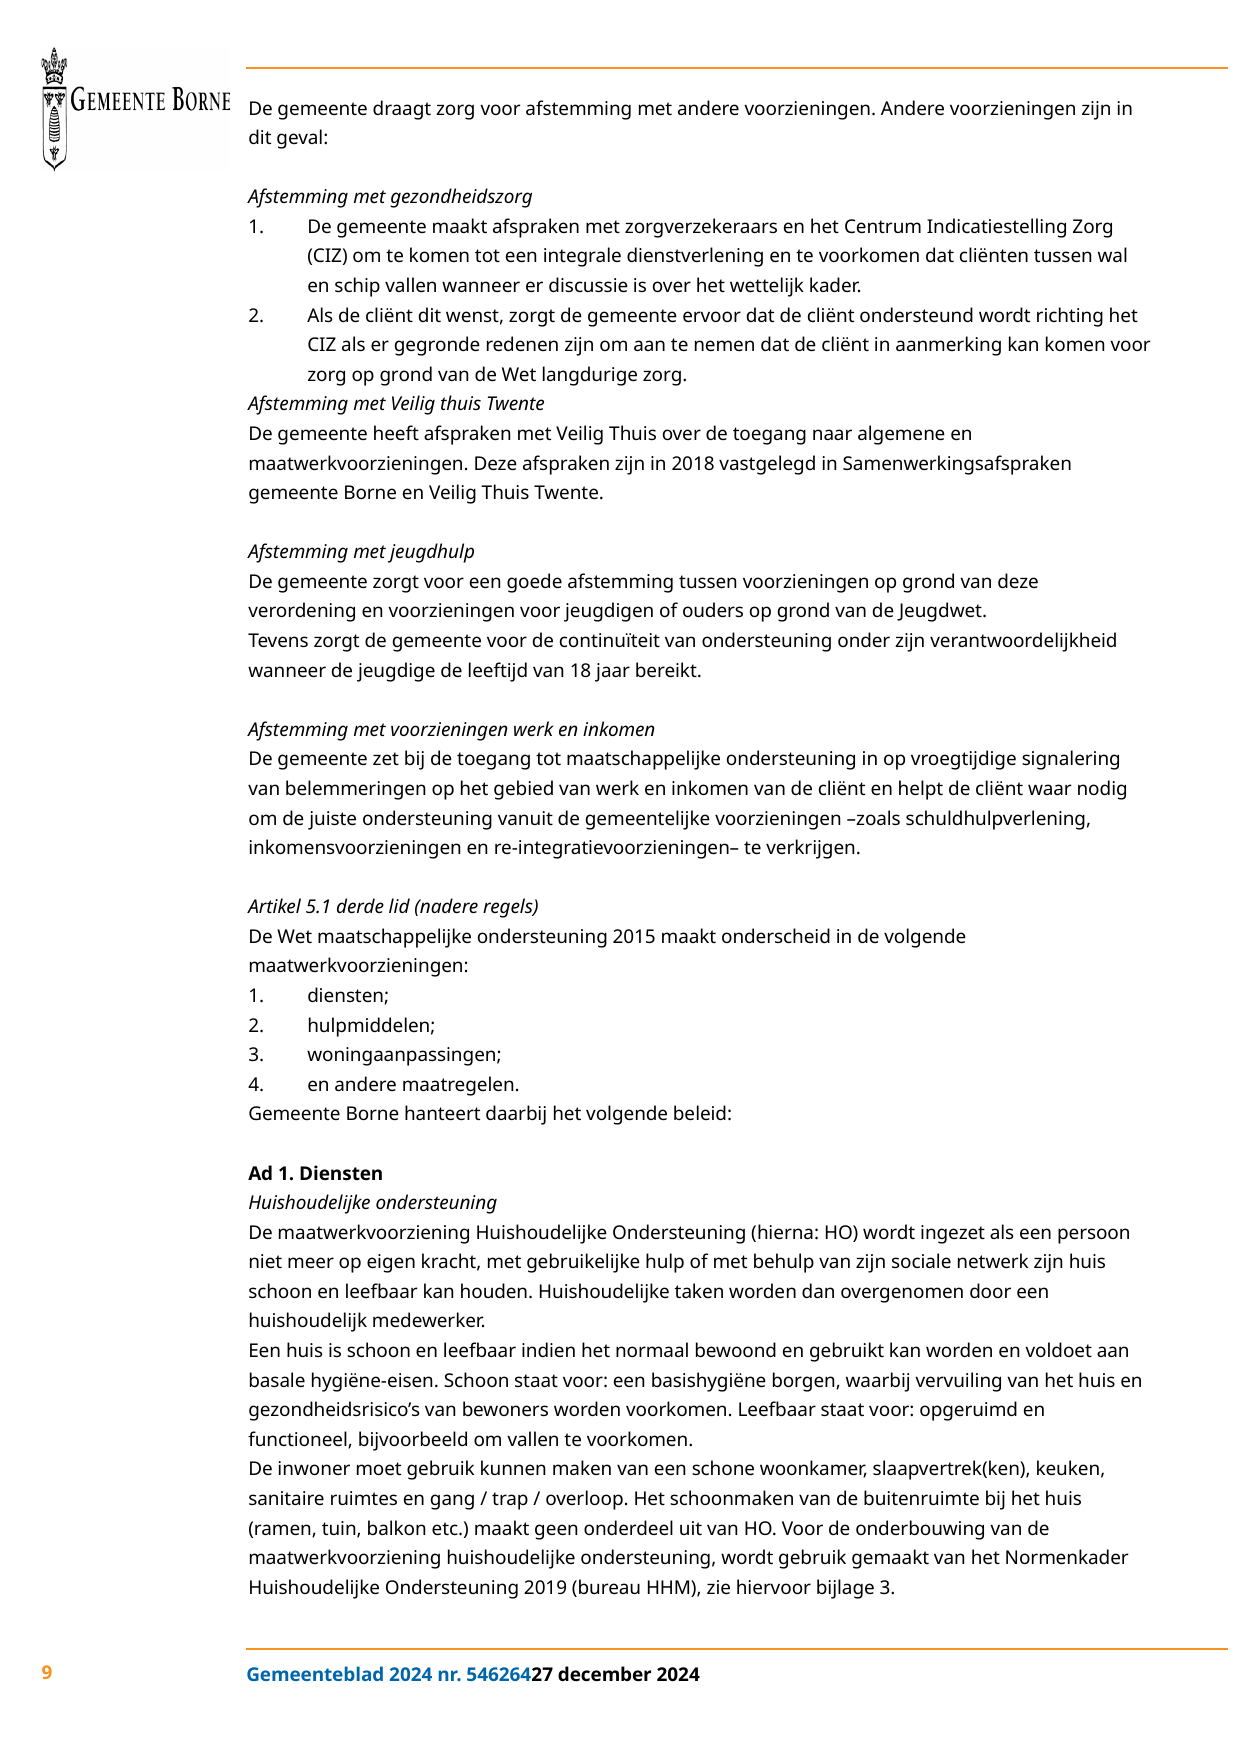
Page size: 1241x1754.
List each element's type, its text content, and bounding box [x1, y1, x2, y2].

picture [41, 47, 231, 172]
list De gemeente maakt afspraken met zorgverzekeraars en het Centrum Indicatiestelling Zorg (CIZ) om te komen tot een integrale dienstverlening en te voorkomen dat cliënten tussen wal en schip vallen wanneer er discussie is over het wettelijk kader. [248, 213, 1152, 298]
text De Wet maatschappelijke ondersteuning 2015 maakt onderscheid in de volgende maatwerkvoorzieningen: [248, 923, 1152, 978]
text De maatwerkvoorziening Huishoudelijke Ondersteuning (hierna: HO) wordt ingezet als een persoon niet meer op eigen kracht, met gebruikelijke hulp of met behulp van zijn sociale netwerk zijn huis schoon en leefbaar kan houden. Huishoudelijke taken worden dan overgenomen door een huishoudelijk medewerker. [248, 1219, 1152, 1333]
list diensten; [248, 982, 1152, 1008]
text De inwoner moet gebruik kunnen maken van een schone woonkamer, slaapvertrek(ken), keuken, sanitaire ruimtes en gang / trap / overloop. Het schoonmaken van de buitenruimte bij het huis (ramen, tuin, balkon etc.) maakt geen onderdeel uit van HO. Voor de onderbouwing van de maatwerkvoorziening huishoudelijke ondersteuning, wordt gebruik gemaakt van het Normenkader Huishoudelijke Ondersteuning 2019 (bureau HHM), zie hiervoor bijlage 3. [248, 1456, 1152, 1600]
list woningaanpassingen; [248, 1041, 1152, 1067]
text Huishoudelijke ondersteuning [248, 1189, 1152, 1215]
text Artikel 5.1 derde lid (nadere regels) [248, 893, 1152, 919]
text Een huis is schoon en leefbaar indien het normaal bewoond en gebruikt kan worden en voldoet aan basale hygiëne-eisen. Schoon staat voor: een basishygiëne borgen, waarbij vervuiling van het huis en gezondheidsrisico’s van bewoners worden voorkomen. Leefbaar staat voor: opgeruimd en functioneel, bijvoorbeeld om vallen te voorkomen. [248, 1337, 1152, 1452]
text Afstemming met gezondheidszorg [248, 183, 1152, 209]
list en andere maatregelen. [248, 1071, 1152, 1097]
text De gemeente heeft afspraken met Veilig Thuis over de toegang naar algemene en maatwerkvoorzieningen. Deze afspraken zijn in 2018 vastgelegd in Samenwerkingsafspraken gemeente Borne en Veilig Thuis Twente. [248, 420, 1152, 505]
text De gemeente draagt zorg voor afstemming met andere voorzieningen. Andere voorzieningen zijn in dit geval: [248, 95, 1152, 150]
list Als de cliënt dit wenst, zorgt de gemeente ervoor dat de cliënt ondersteund wordt richting het CIZ als er gegronde redenen zijn om aan te nemen dat de cliënt in aanmerking kan komen voor zorg op grond van de Wet langdurige zorg. [248, 302, 1152, 387]
text Afstemming met voorzieningen werk en inkomen [248, 716, 1152, 742]
text Afstemming met jeugdhulp [248, 538, 1152, 564]
text Gemeente Borne hanteert daarbij het volgende beleid: [248, 1101, 1152, 1126]
text Afstemming met Veilig thuis Twente [248, 391, 1152, 416]
text De gemeente zet bij de toegang tot maatschappelijke ondersteuning in op vroegtijdige signalering van belemmeringen op het gebied van werk en inkomen van de cliënt en helpt de cliënt waar nodig om de juiste ondersteuning vanuit de gemeentelijke voorzieningen –zoals schuldhulpverlening, inkomensvoorzieningen en re-integratievoorzieningen– te verkrijgen. [248, 746, 1152, 860]
text De gemeente zorgt voor een goede afstemming tussen voorzieningen op grond van deze verordening en voorzieningen voor jeugdigen of ouders op grond van de Jeugdwet. [248, 568, 1152, 623]
text Ad 1. Diensten [248, 1160, 1152, 1186]
list hulpmiddelen; [248, 1012, 1152, 1038]
text Tevens zorgt de gemeente voor de continuïteit van ondersteuning onder zijn verantwoordelijkheid wanneer de jeugdige de leeftijd van 18 jaar bereikt. [248, 627, 1152, 683]
